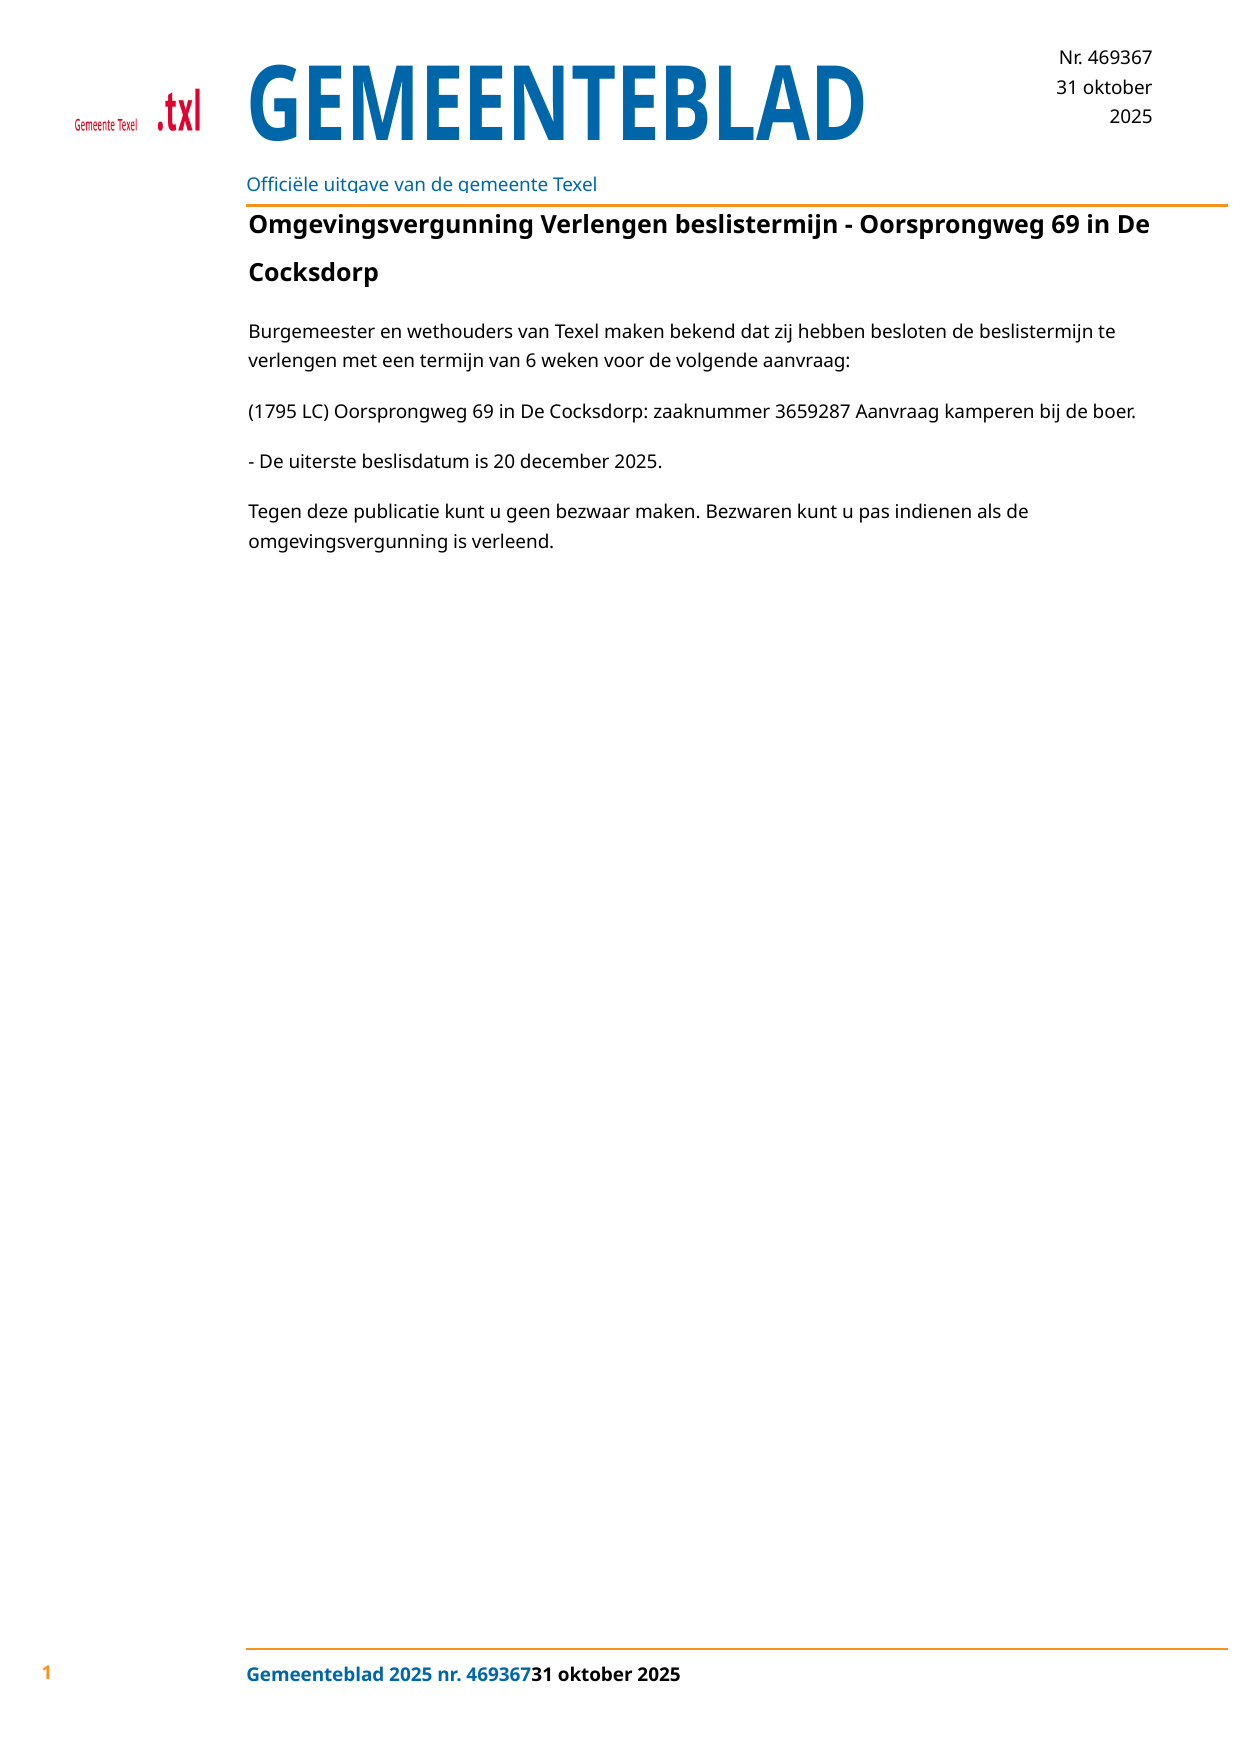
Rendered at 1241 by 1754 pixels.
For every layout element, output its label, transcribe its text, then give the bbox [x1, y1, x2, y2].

picture [41, 47, 231, 172]
text (1795 LC) Oorsprongweg 69 in De Cocksdorp: zaaknummer 3659287 Aanvraag kamperen bij de boer. [248, 398, 1152, 424]
text Burgemeester en wethouders van Texel maken bekend dat zij hebben besloten de beslistermijn te verlengen met een termijn van 6 weken voor de volgende aanvraag: [248, 318, 1152, 373]
text Omgevingsvergunning Verlengen beslistermijn - Oorsprongweg 69 in De Cocksdorp [248, 207, 1152, 288]
text - De uiterste beslisdatum is 20 december 2025. [248, 448, 1152, 474]
text Tegen deze publicatie kunt u geen bezwaar maken. Bezwaren kunt u pas indienen als de omgevingsvergunning is verleend. [248, 499, 1152, 554]
